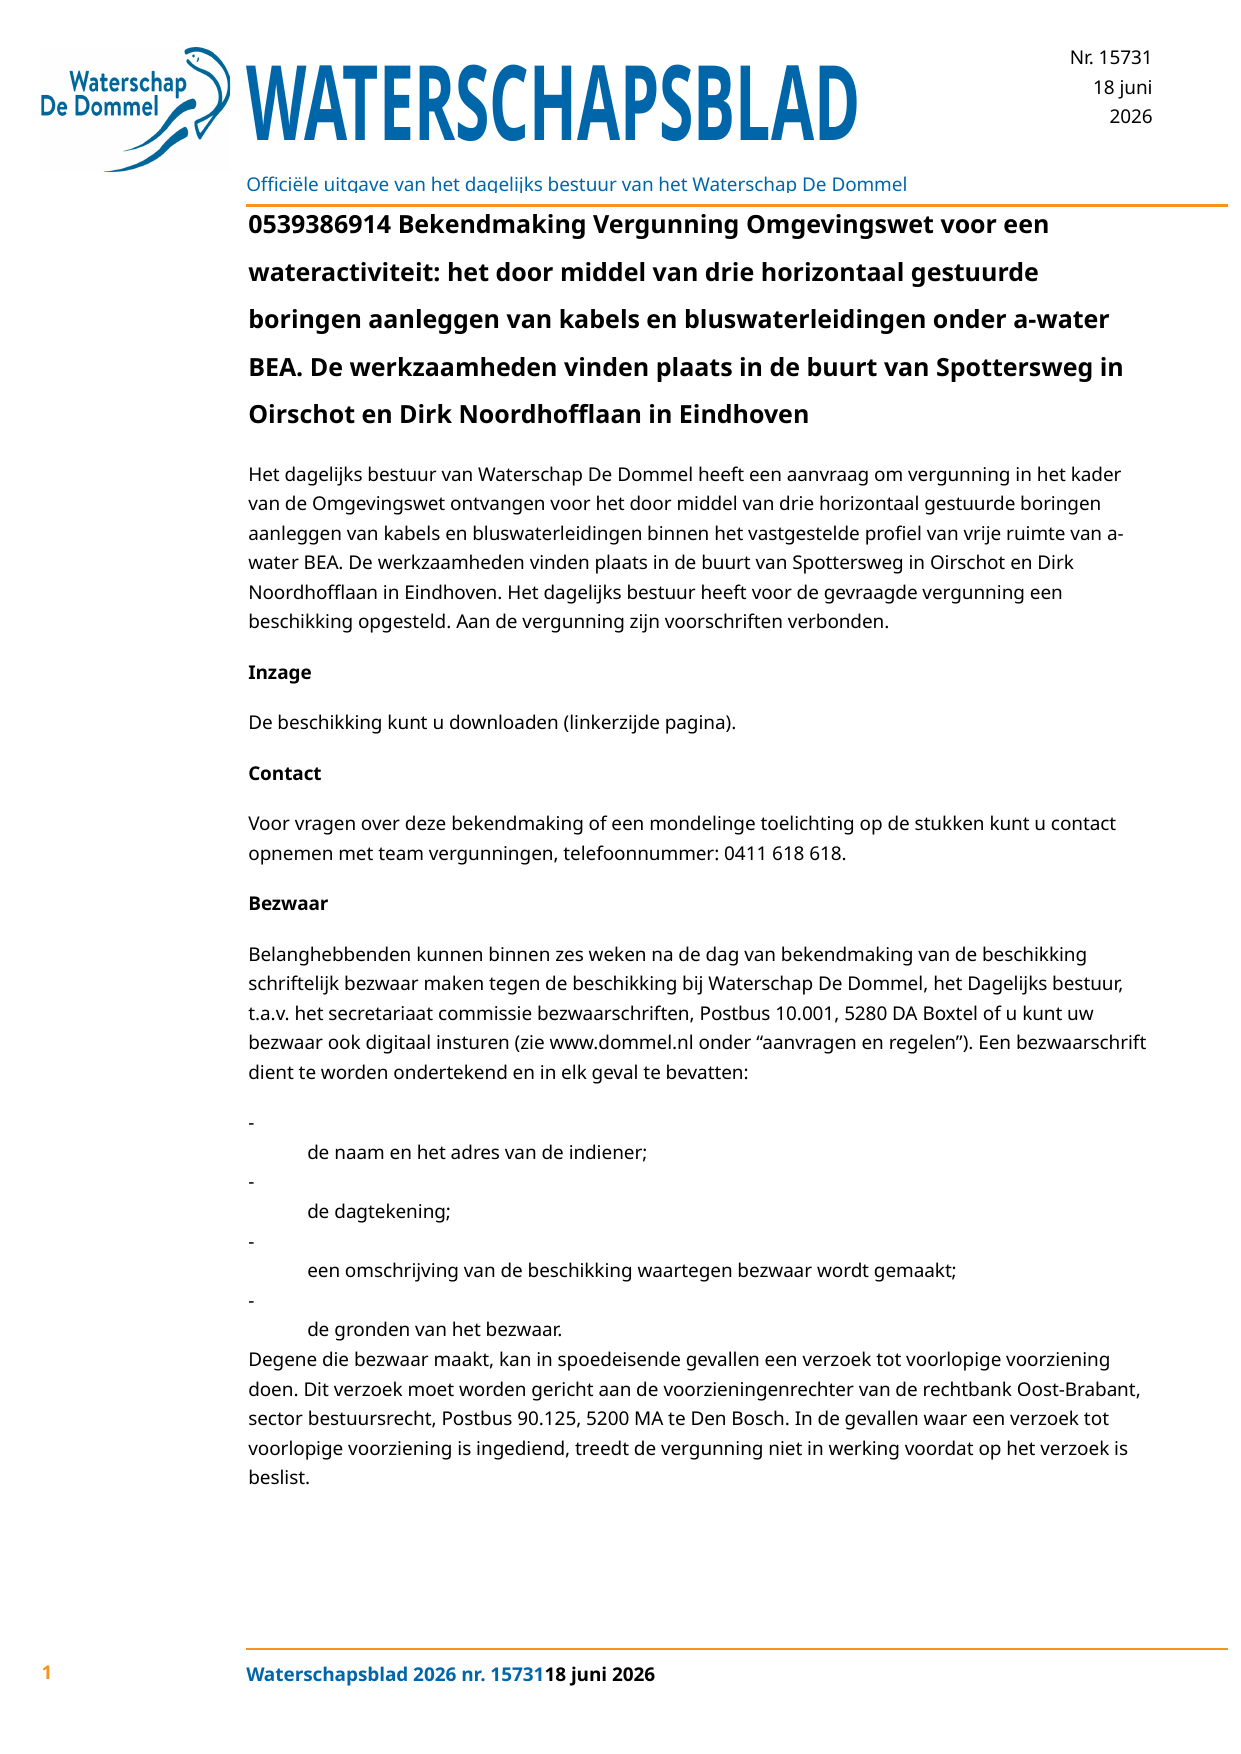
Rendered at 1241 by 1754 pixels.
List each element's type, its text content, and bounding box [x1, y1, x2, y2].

text Het dagelijks bestuur van Waterschap De Dommel heeft een aanvraag om vergunning in het kader van de Omgevingswet ontvangen voor het door middel van drie horizontaal gestuurde boringen aanleggen van kabels en bluswaterleidingen binnen het vastgestelde profiel van vrije ruimte van a-water BEA. De werkzaamheden vinden plaats in de buurt van Spottersweg in Oirschot en Dirk Noordhofflaan in Eindhoven. Het dagelijks bestuur heeft voor de gevraagde vergunning een beschikking opgesteld. Aan de vergunning zijn voorschriften verbonden. [248, 461, 1152, 634]
list een omschrijving van de beschikking waartegen bezwaar wordt gemaakt; [248, 1257, 1152, 1283]
text De beschikking kunt u downloaden (linkerzijde pagina). [248, 709, 1152, 735]
list de gronden van het bezwaar. [248, 1317, 1152, 1342]
text Voor vragen over deze bekendmaking of een mondelinge toelichting op de stukken kunt u contact opnemen met team vergunningen, telefoonnummer: 0411 618 618. [248, 810, 1152, 866]
text 0539386914 Bekendmaking Vergunning Omgevingswet voor een wateractiviteit: het door middel van drie horizontaal gestuurde boringen aanleggen van kabels en bluswaterleidingen onder a-water BEA. De werkzaamheden vinden plaats in de buurt van Spottersweg in Oirschot en Dirk Noordhofflaan in Eindhoven [248, 207, 1152, 431]
picture [198, 118, 210, 131]
list de naam en het adres van de indiener; [248, 1139, 1152, 1165]
picture [41, 47, 231, 172]
picture [45, 99, 51, 111]
text Degene die bezwaar maakt, kan in spoedeisende gevallen een verzoek tot voorlopige voorziening doen. Dit verzoek moet worden gericht aan de voorzieningenrechter van de rechtbank Oost-Brabant, sector bestuursrecht, Postbus 90.125, 5200 MA te Den Bosch. In de gevallen waar een verzoek tot voorlopige voorziening is ingediend, treedt de vergunning niet in werking voordat op het verzoek is beslist. [248, 1346, 1152, 1490]
list de dagtekening; [248, 1198, 1152, 1224]
text Inzage [248, 659, 1152, 685]
text Belanghebbenden kunnen binnen zes weken na de dag van bekendmaking van de beschikking schriftelijk bezwaar maken tegen de beschikking bij Waterschap De Dommel, het Dagelijks bestuur, t.a.v. het secretariaat commissie bezwaarschriften, Postbus 10.001, 5280 DA Boxtel of u kunt uw bezwaar ook digitaal insturen (zie www.dommel.nl onder “aanvragen en regelen”). Een bezwaarschrift dient te worden ondertekend en in elk geval te bevatten: [248, 941, 1152, 1085]
picture [204, 47, 231, 76]
text Contact [248, 760, 1152, 786]
text Bezwaar [248, 890, 1152, 916]
